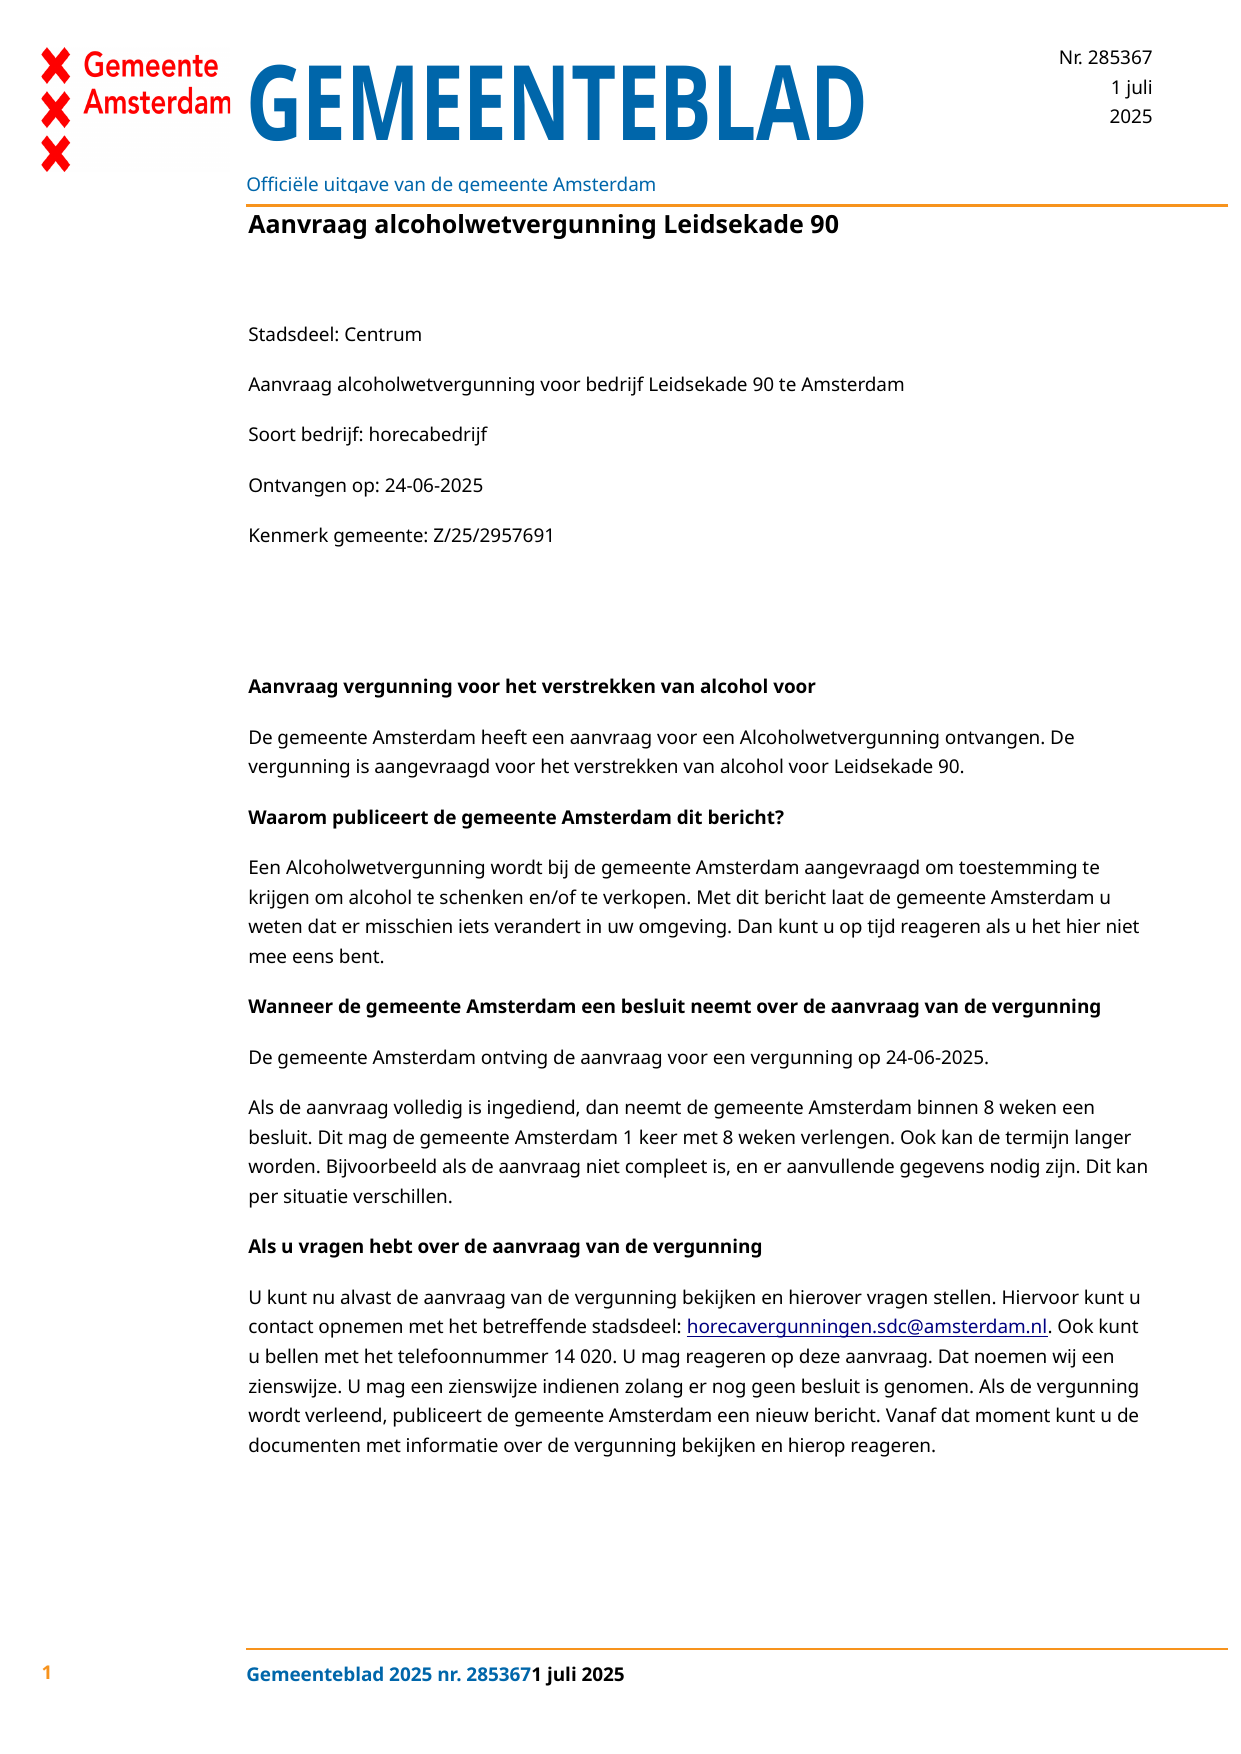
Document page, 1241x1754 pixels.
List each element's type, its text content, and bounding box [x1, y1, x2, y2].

text Aanvraag vergunning voor het verstrekken van alcohol voor [248, 674, 1152, 699]
text Een Alcoholwetvergunning wordt bij de gemeente Amsterdam aangevraagd om toestemming te krijgen om alcohol te schenken en/of te verkopen. Met dit bericht laat de gemeente Amsterdam u weten dat er misschien iets verandert in uw omgeving. Dan kunt u op tijd reageren als u het hier niet mee eens bent. [248, 854, 1152, 969]
text Kenmerk gemeente: Z/25/2957691 [248, 522, 1152, 548]
text Aanvraag alcoholwetvergunning voor bedrijf Leidsekade 90 te Amsterdam [248, 371, 1152, 397]
text Ontvangen op: 24-06-2025 [248, 472, 1152, 498]
text Als de aanvraag volledig is ingediend, dan neemt de gemeente Amsterdam binnen 8 weken een besluit. Dit mag de gemeente Amsterdam 1 keer met 8 weken verlengen. Ook kan de termijn langer worden. Bijvoorbeeld als de aanvraag niet compleet is, en er aanvullende gegevens nodig zijn. Dit kan per situatie verschillen. [248, 1094, 1152, 1209]
text Soort bedrijf: horecabedrijf [248, 422, 1152, 447]
text Wanneer de gemeente Amsterdam een besluit neemt over de aanvraag van de vergunning [248, 994, 1152, 1019]
text Stadsdeel: Centrum [248, 321, 1152, 346]
text Waarom publiceert de gemeente Amsterdam dit bericht? [248, 804, 1152, 830]
text Als u vragen hebt over de aanvraag van de vergunning [248, 1234, 1152, 1259]
picture [41, 47, 231, 172]
text U kunt nu alvast de aanvraag van de vergunning bekijken en hierover vragen stellen. Hiervoor kunt u contact opnemen met het betreffende stadsdeel: horecavergunningen.sdc@amsterdam.nl. Ook kunt u bellen met het telefoonnummer 14 020. U mag reageren op deze aanvraag. Dat noemen wij een zienswijze. U mag een zienswijze indienen zolang er nog geen besluit is genomen. Als de vergunning wordt verleend, publiceert de gemeente Amsterdam een nieuw bericht. Vanaf dat moment kunt u de documenten met informatie over de vergunning bekijken en hierop reageren. [248, 1284, 1152, 1458]
text De gemeente Amsterdam ontving de aanvraag voor een vergunning op 24-06-2025. [248, 1044, 1152, 1070]
text De gemeente Amsterdam heeft een aanvraag voor een Alcoholwetvergunning ontvangen. De vergunning is aangevraagd voor het verstrekken van alcohol voor Leidsekade 90. [248, 724, 1152, 779]
text Aanvraag alcoholwetvergunning Leidsekade 90 [248, 207, 1152, 241]
